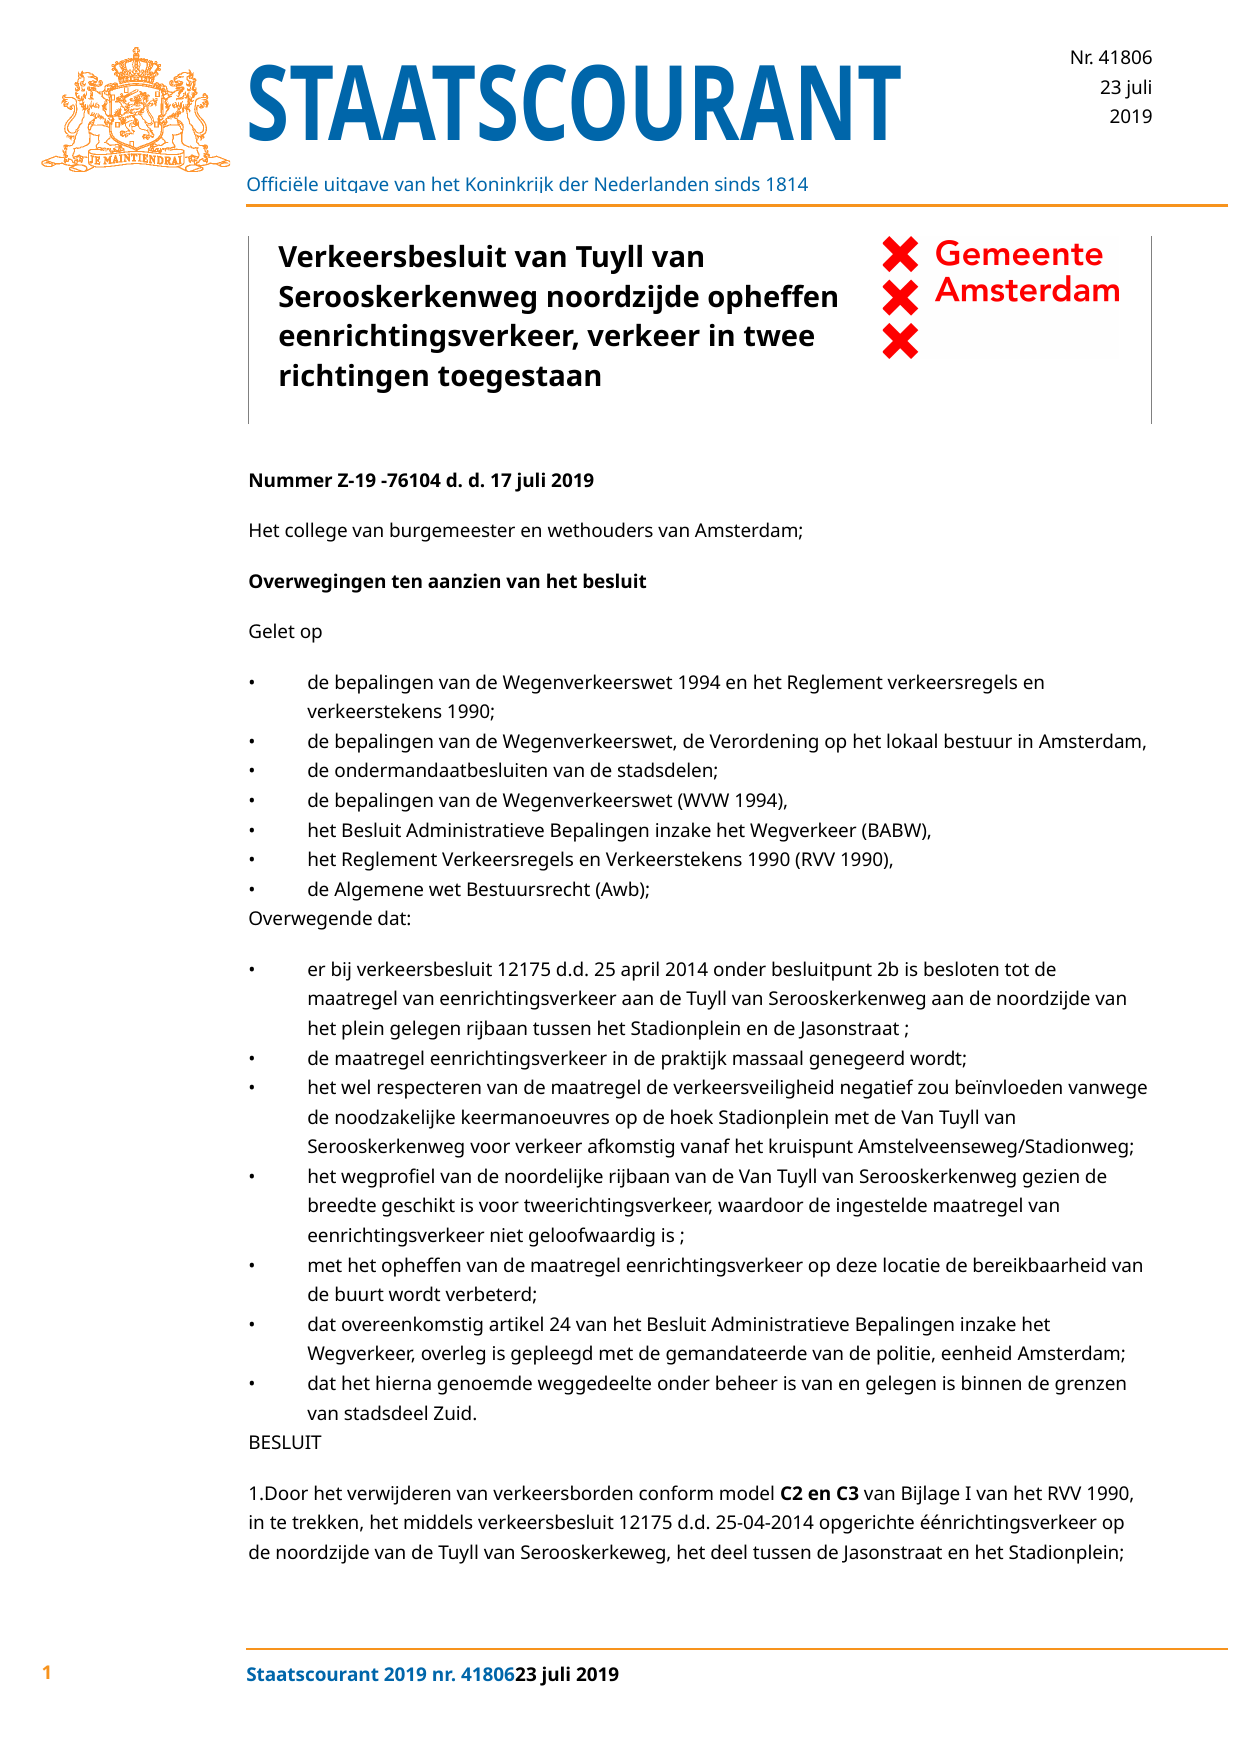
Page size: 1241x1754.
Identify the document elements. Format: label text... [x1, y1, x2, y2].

list het wel respecteren van de maatregel de verkeersveiligheid negatief zou beïnvloeden vanwege de noodzakelijke keermanoeuvres op de hoek Stadionplein met de Van Tuyll van Serooskerkenweg voor verkeer afkomstig vanaf het kruispunt Amstelveenseweg/Stadionweg; [248, 1074, 1152, 1159]
picture [41, 47, 231, 172]
table_header Verkeersbesluit van Tuyll van Serooskerkenweg noordzijde opheffen eenrichtingsverkeer, verkeer in twee richtingen toegestaan [249, 236, 850, 424]
text BESLUIT [248, 1429, 1152, 1455]
list het wegprofiel van de noordelijke rijbaan van de Van Tuyll van Serooskerkenweg gezien de breedte geschikt is voor tweerichtingsverkeer, waardoor de ingestelde maatregel van eenrichtingsverkeer niet geloofwaardig is ; [248, 1163, 1152, 1248]
picture [882, 236, 1119, 359]
list de bepalingen van de Wegenverkeerswet 1994 en het Reglement verkeersregels en verkeerstekens 1990; [248, 669, 1152, 724]
table_header [850, 236, 1151, 424]
list dat overeenkomstig artikel 24 van het Besluit Administratieve Bepalingen inzake het Wegverkeer, overleg is gepleegd met de gemandateerde van de politie, eenheid Amsterdam; [248, 1311, 1152, 1366]
list de bepalingen van de Wegenverkeerswet (WVW 1994), [248, 787, 1152, 813]
text Het college van burgemeester en wethouders van Amsterdam; [248, 518, 1152, 543]
list de bepalingen van de Wegenverkeerswet, de Verordening op het lokaal bestuur in Amsterdam, [248, 728, 1152, 754]
text 1.Door het verwijderen van verkeersborden conform model C2 en C3 van Bijlage I van het RVV 1990, in te trekken, het middels verkeersbesluit 12175 d.d. 25-04-2014 opgerichte éénrichtingsverkeer op de noordzijde van de Tuyll van Serooskerkeweg, het deel tussen de Jasonstraat en het Stadionplein; [248, 1480, 1152, 1565]
list het Besluit Administratieve Bepalingen inzake het Wegverkeer (BABW), [248, 817, 1152, 843]
list de ondermandaatbesluiten van de stadsdelen; [248, 758, 1152, 783]
list de Algemene wet Bestuursrecht (Awb); [248, 876, 1152, 902]
list het Reglement Verkeersregels en Verkeerstekens 1990 (RVV 1990), [248, 846, 1152, 872]
list de maatregel eenrichtingsverkeer in de praktijk massaal genegeerd wordt; [248, 1045, 1152, 1071]
text Overwegende dat: [248, 906, 1152, 931]
text Gelet op [248, 618, 1152, 644]
text Overwegingen ten aanzien van het besluit [248, 568, 1152, 594]
list met het opheffen van de maatregel eenrichtingsverkeer op deze locatie de bereikbaarheid van de buurt wordt verbeterd; [248, 1252, 1152, 1307]
list er bij verkeersbesluit 12175 d.d. 25 april 2014 onder besluitpunt 2b is besloten tot de maatregel van eenrichtingsverkeer aan de Tuyll van Serooskerkenweg aan de noordzijde van het plein gelegen rijbaan tussen het Stadionplein en de Jasonstraat ; [248, 956, 1152, 1041]
text Nummer Z-19 -76104 d. d. 17 juli 2019 [248, 467, 1152, 493]
list dat het hierna genoemde weggedeelte onder beheer is van en gelegen is binnen de grenzen van stadsdeel Zuid. [248, 1370, 1152, 1426]
